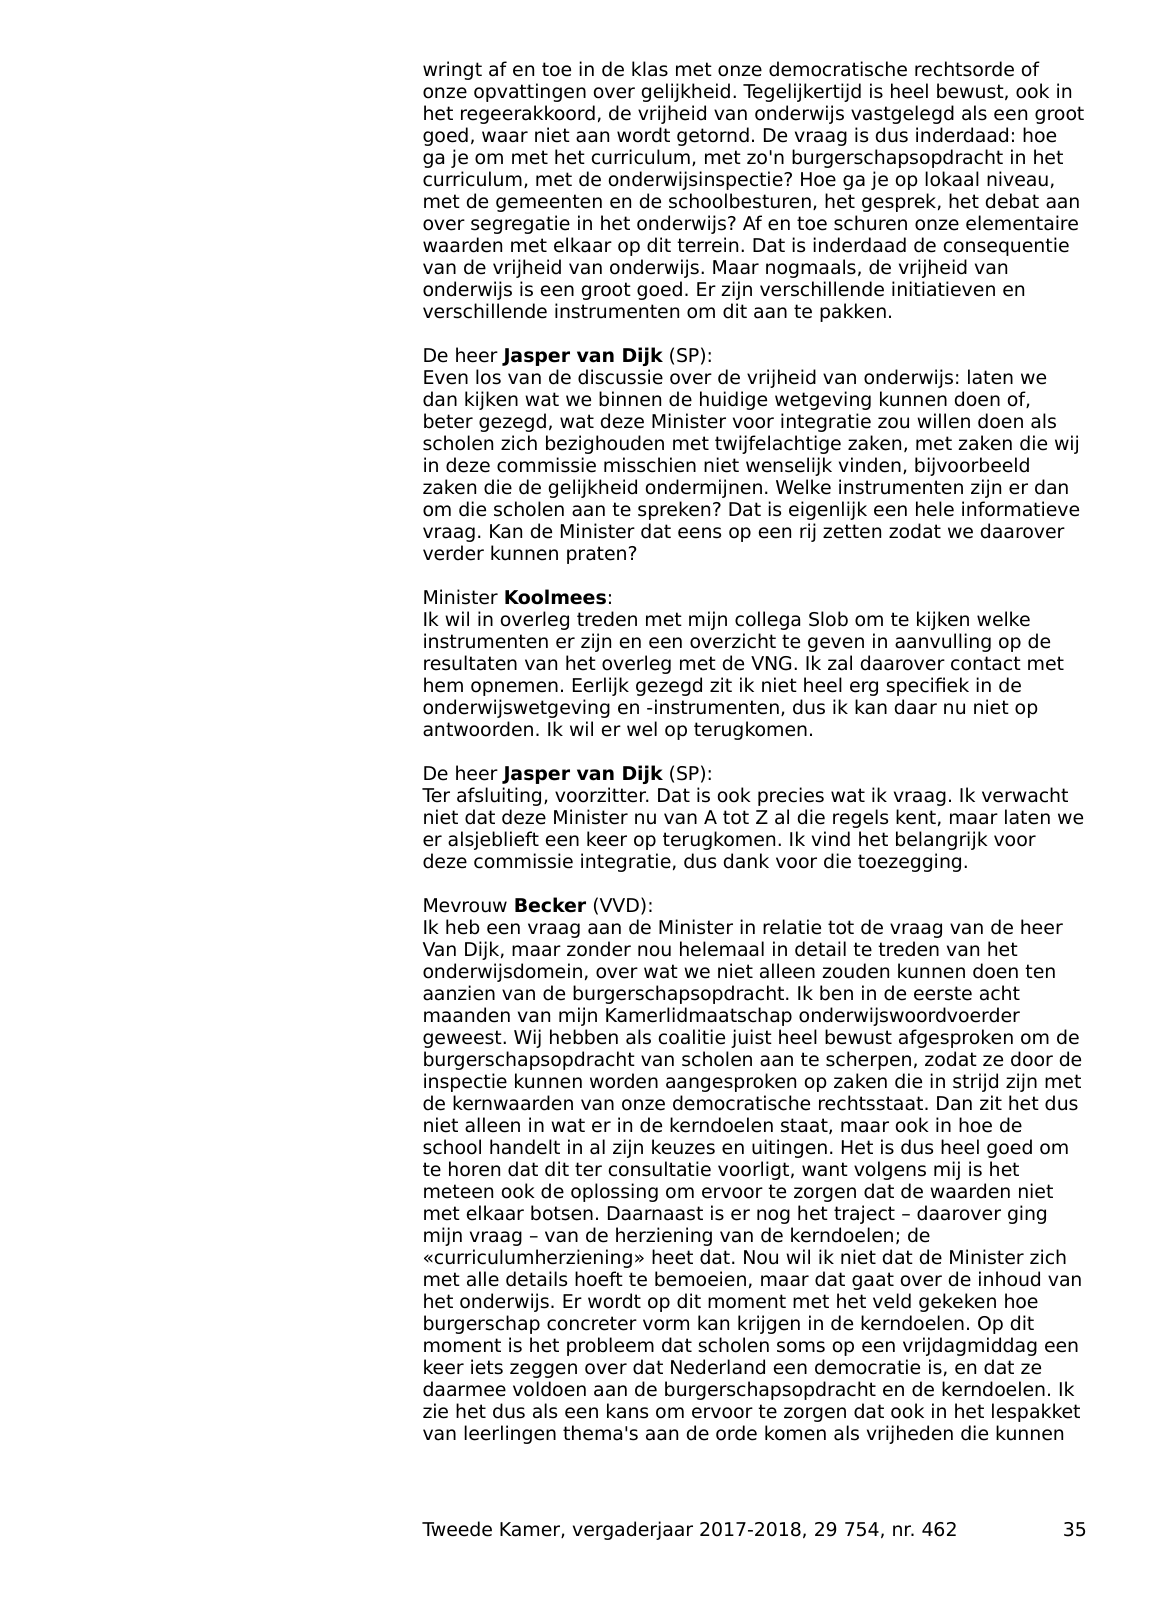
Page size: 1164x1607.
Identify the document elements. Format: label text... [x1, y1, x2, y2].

text Mevrouw Becker (VVD): [422, 895, 1087, 917]
text Even los van de discussie over de vrijheid van onderwijs: laten we dan kijken wat we binnen de huidige wetgeving kunnen doen of, beter gezegd, wat deze Minister voor integratie zou willen doen als scholen zich bezighouden met twijfelachtige zaken, met zaken die wij in deze commissie misschien niet wenselijk vinden, bijvoorbeeld zaken die de gelijkheid ondermijnen. Welke instrumenten zijn er dan om die scholen aan te spreken? Dat is eigenlijk een hele informatieve vraag. Kan de Minister dat eens op een rij zetten zodat we daarover verder kunnen praten? [422, 367, 1087, 565]
text De heer Jasper van Dijk (SP): [422, 345, 1087, 367]
text Ik heb een vraag aan de Minister in relatie tot de vraag van de heer Van Dijk, maar zonder nou helemaal in detail te treden van het onderwijsdomein, over wat we niet alleen zouden kunnen doen ten aanzien van de burgerschapsopdracht. Ik ben in de eerste acht maanden van mijn Kamerlidmaatschap onderwijswoordvoerder geweest. Wij hebben als coalitie juist heel bewust afgesproken om de burgerschapsopdracht van scholen aan te scherpen, zodat ze door de inspectie kunnen worden aangesproken op zaken die in strijd zijn met de kernwaarden van onze democratische rechtsstaat. Dan zit het dus niet alleen in wat er in de kerndoelen staat, maar ook in hoe de school handelt in al zijn keuzes en uitingen. Het is dus heel goed om te horen dat dit ter consultatie voorligt, want volgens mij is het meteen ook de oplossing om ervoor te zorgen dat de waarden niet met elkaar botsen. Daarnaast is er nog het traject – daarover ging mijn vraag – van de herziening van de kerndoelen; de «curriculumherziening» heet dat. Nou wil ik niet dat de Minister zich met alle details hoeft te bemoeien, maar dat gaat over de inhoud van het onderwijs. Er wordt op dit moment met het veld gekeken hoe burgerschap concreter vorm kan krijgen in de kerndoelen. Op dit moment is het probleem dat scholen soms op een vrijdagmiddag een keer iets zeggen over dat Nederland een democratie is, en dat ze daarmee voldoen aan de burgerschapsopdracht en de kerndoelen. Ik zie het dus als een kans om ervoor te zorgen dat ook in het lespakket van leerlingen thema's aan de orde komen als vrijheden die kunnen [422, 917, 1087, 1444]
text Minister Koolmees: [422, 587, 1087, 609]
text Ter afsluiting, voorzitter. Dat is ook precies wat ik vraag. Ik verwacht niet dat deze Minister nu van A tot Z al die regels kent, maar laten we er alsjeblieft een keer op terugkomen. Ik vind het belangrijk voor deze commissie integratie, dus dank voor die toezegging. [422, 785, 1087, 873]
text Ik wil in overleg treden met mijn collega Slob om te kijken welke instrumenten er zijn en een overzicht te geven in aanvulling op de resultaten van het overleg met de VNG. Ik zal daarover contact met hem opnemen. Eerlijk gezegd zit ik niet heel erg specifiek in de onderwijswetgeving en -instrumenten, dus ik kan daar nu niet op antwoorden. Ik wil er wel op terugkomen. [422, 609, 1087, 741]
text wringt af en toe in de klas met onze democratische rechtsorde of onze opvattingen over gelijkheid. Tegelijkertijd is heel bewust, ook in het regeerakkoord, de vrijheid van onderwijs vastgelegd als een groot goed, waar niet aan wordt getornd. De vraag is dus inderdaad: hoe ga je om met het curriculum, met zo'n burgerschapsopdracht in het curriculum, met de onderwijsinspectie? Hoe ga je op lokaal niveau, met de gemeenten en de schoolbesturen, het gesprek, het debat aan over segregatie in het onderwijs? Af en toe schuren onze elementaire waarden met elkaar op dit terrein. Dat is inderdaad de consequentie van de vrijheid van onderwijs. Maar nogmaals, de vrijheid van onderwijs is een groot goed. Er zijn verschillende initiatieven en verschillende instrumenten om dit aan te pakken. [422, 59, 1087, 323]
text De heer Jasper van Dijk (SP): [422, 763, 1087, 785]
